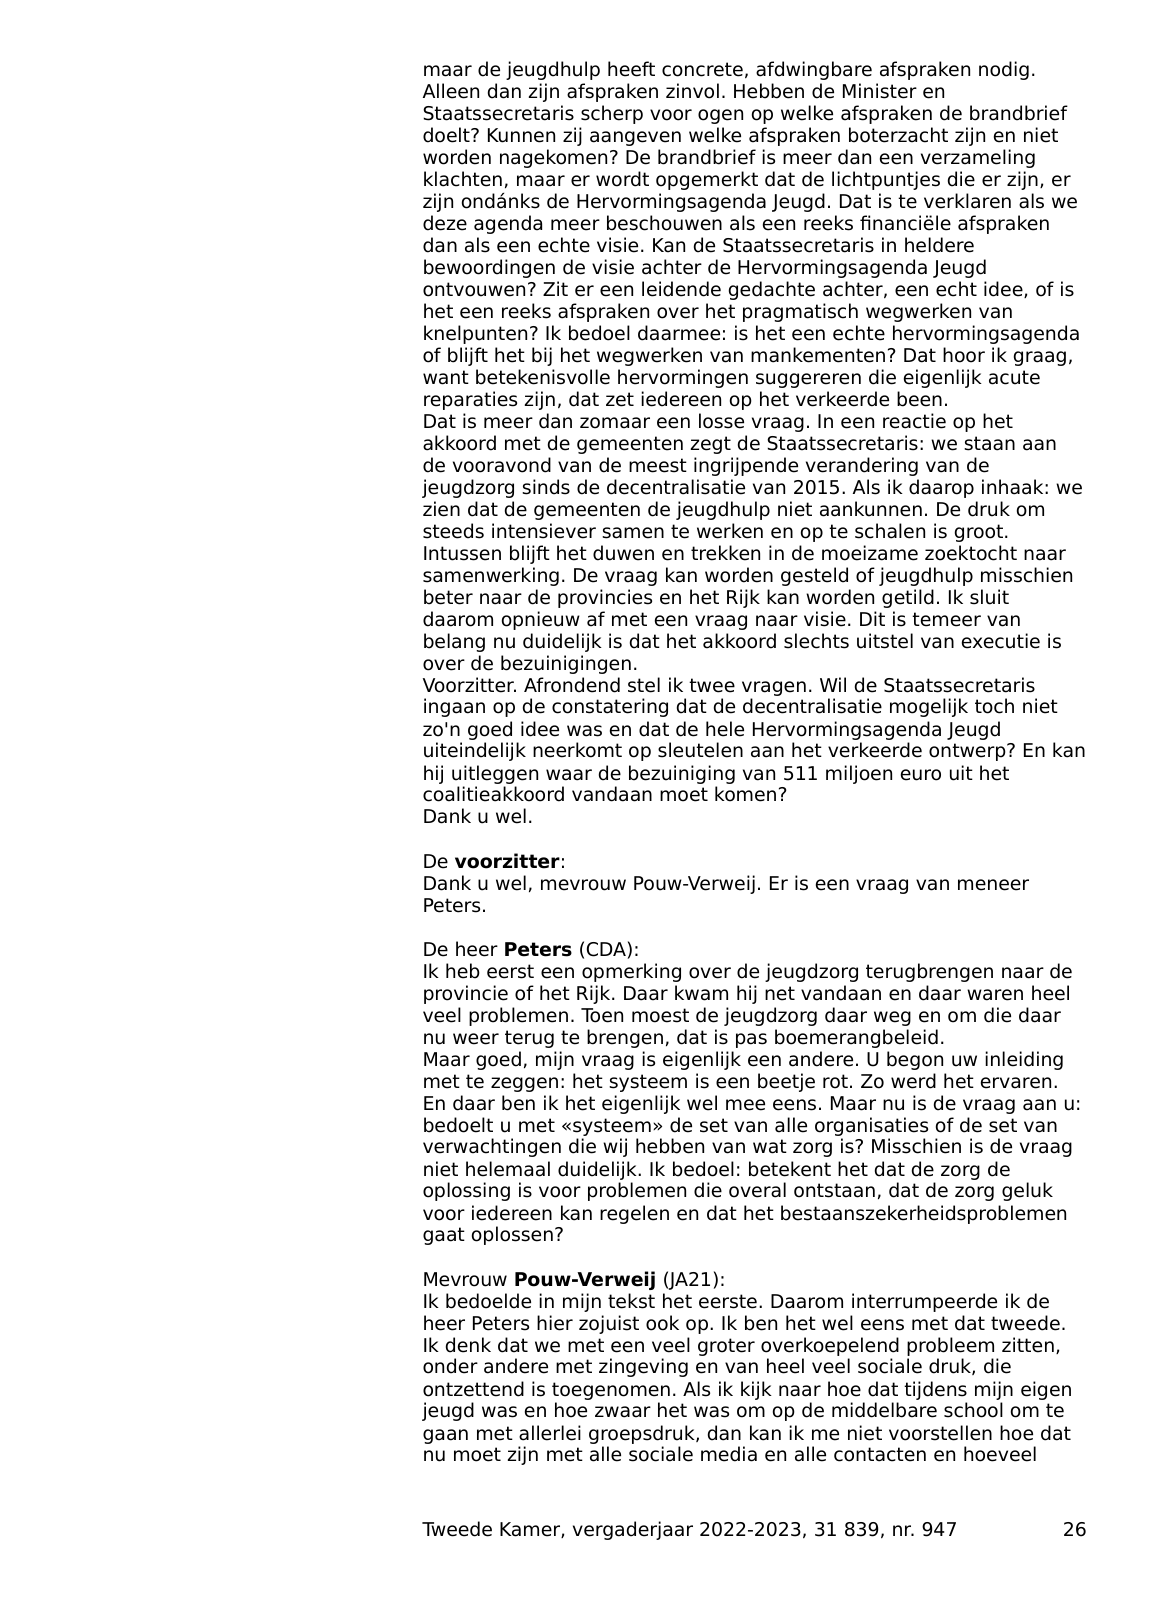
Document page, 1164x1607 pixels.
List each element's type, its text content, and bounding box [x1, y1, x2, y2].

text De heer Peters (CDA): [422, 939, 1087, 961]
text Dat is meer dan zomaar een losse vraag. In een reactie op het akkoord met de gemeenten zegt de Staatssecretaris: we staan aan de vooravond van de meest ingrijpende verandering van de jeugdzorg sinds de decentralisatie van 2015. Als ik daarop inhaak: we zien dat de gemeenten de jeugdhulp niet aankunnen. De druk om steeds intensiever samen te werken en op te schalen is groot. Intussen blijft het duwen en trekken in de moeizame zoektocht naar samenwerking. De vraag kan worden gesteld of jeugdhulp misschien beter naar de provincies en het Rijk kan worden getild. Ik sluit daarom opnieuw af met een vraag naar visie. Dit is temeer van belang nu duidelijk is dat het akkoord slechts uitstel van executie is over de bezuinigingen. [422, 411, 1087, 674]
text maar de jeugdhulp heeft concrete, afdwingbare afspraken nodig. Alleen dan zijn afspraken zinvol. Hebben de Minister en Staatssecretaris scherp voor ogen op welke afspraken de brandbrief doelt? Kunnen zij aangeven welke afspraken boterzacht zijn en niet worden nagekomen? De brandbrief is meer dan een verzameling klachten, maar er wordt opgemerkt dat de lichtpuntjes die er zijn, er zijn ondánks de Hervormingsagenda Jeugd. Dat is te verklaren als we deze agenda meer beschouwen als een reeks financiële afspraken dan als een echte visie. Kan de Staatssecretaris in heldere bewoordingen de visie achter de Hervormingsagenda Jeugd ontvouwen? Zit er een leidende gedachte achter, een echt idee, of is het een reeks afspraken over het pragmatisch wegwerken van knelpunten? Ik bedoel daarmee: is het een echte hervormingsagenda of blijft het bij het wegwerken van mankementen? Dat hoor ik graag, want betekenisvolle hervormingen suggereren die eigenlijk acute reparaties zijn, dat zet iedereen op het verkeerde been. [422, 59, 1087, 411]
text Ik heb eerst een opmerking over de jeugdzorg terugbrengen naar de provincie of het Rijk. Daar kwam hij net vandaan en daar waren heel veel problemen. Toen moest de jeugdzorg daar weg en om die daar nu weer terug te brengen, dat is pas boemerangbeleid. [422, 961, 1087, 1048]
text Ik bedoelde in mijn tekst het eerste. Daarom interrumpeerde ik de heer Peters hier zojuist ook op. Ik ben het wel eens met dat tweede. Ik denk dat we met een veel groter overkoepelend probleem zitten, onder andere met zingeving en van heel veel sociale druk, die ontzettend is toegenomen. Als ik kijk naar hoe dat tijdens mijn eigen jeugd was en hoe zwaar het was om op de middelbare school om te gaan met allerlei groepsdruk, dan kan ik me niet voorstellen hoe dat nu moet zijn met alle sociale media en alle contacten en hoeveel [422, 1291, 1087, 1466]
text Mevrouw Pouw-Verweij (JA21): [422, 1268, 1087, 1291]
text Maar goed, mijn vraag is eigenlijk een andere. U begon uw inleiding met te zeggen: het systeem is een beetje rot. Zo werd het ervaren. En daar ben ik het eigenlijk wel mee eens. Maar nu is de vraag aan u: bedoelt u met «systeem» de set van alle organisaties of de set van verwachtingen die wij hebben van wat zorg is? Misschien is de vraag niet helemaal duidelijk. Ik bedoel: betekent het dat de zorg de oplossing is voor problemen die overal ontstaan, dat de zorg geluk voor iedereen kan regelen en dat het bestaanszekerheidsproblemen gaat oplossen? [422, 1048, 1087, 1246]
text Dank u wel. [422, 806, 1087, 828]
text De voorzitter: [422, 851, 1087, 872]
text Voorzitter. Afrondend stel ik twee vragen. Wil de Staatssecretaris ingaan op de constatering dat de decentralisatie mogelijk toch niet zo'n goed idee was en dat de hele Hervormingsagenda Jeugd uiteindelijk neerkomt op sleutelen aan het verkeerde ontwerp? En kan hij uitleggen waar de bezuiniging van 511 miljoen euro uit het coalitieakkoord vandaan moet komen? [422, 674, 1087, 806]
text Dank u wel, mevrouw Pouw-Verweij. Er is een vraag van meneer Peters. [422, 872, 1087, 916]
